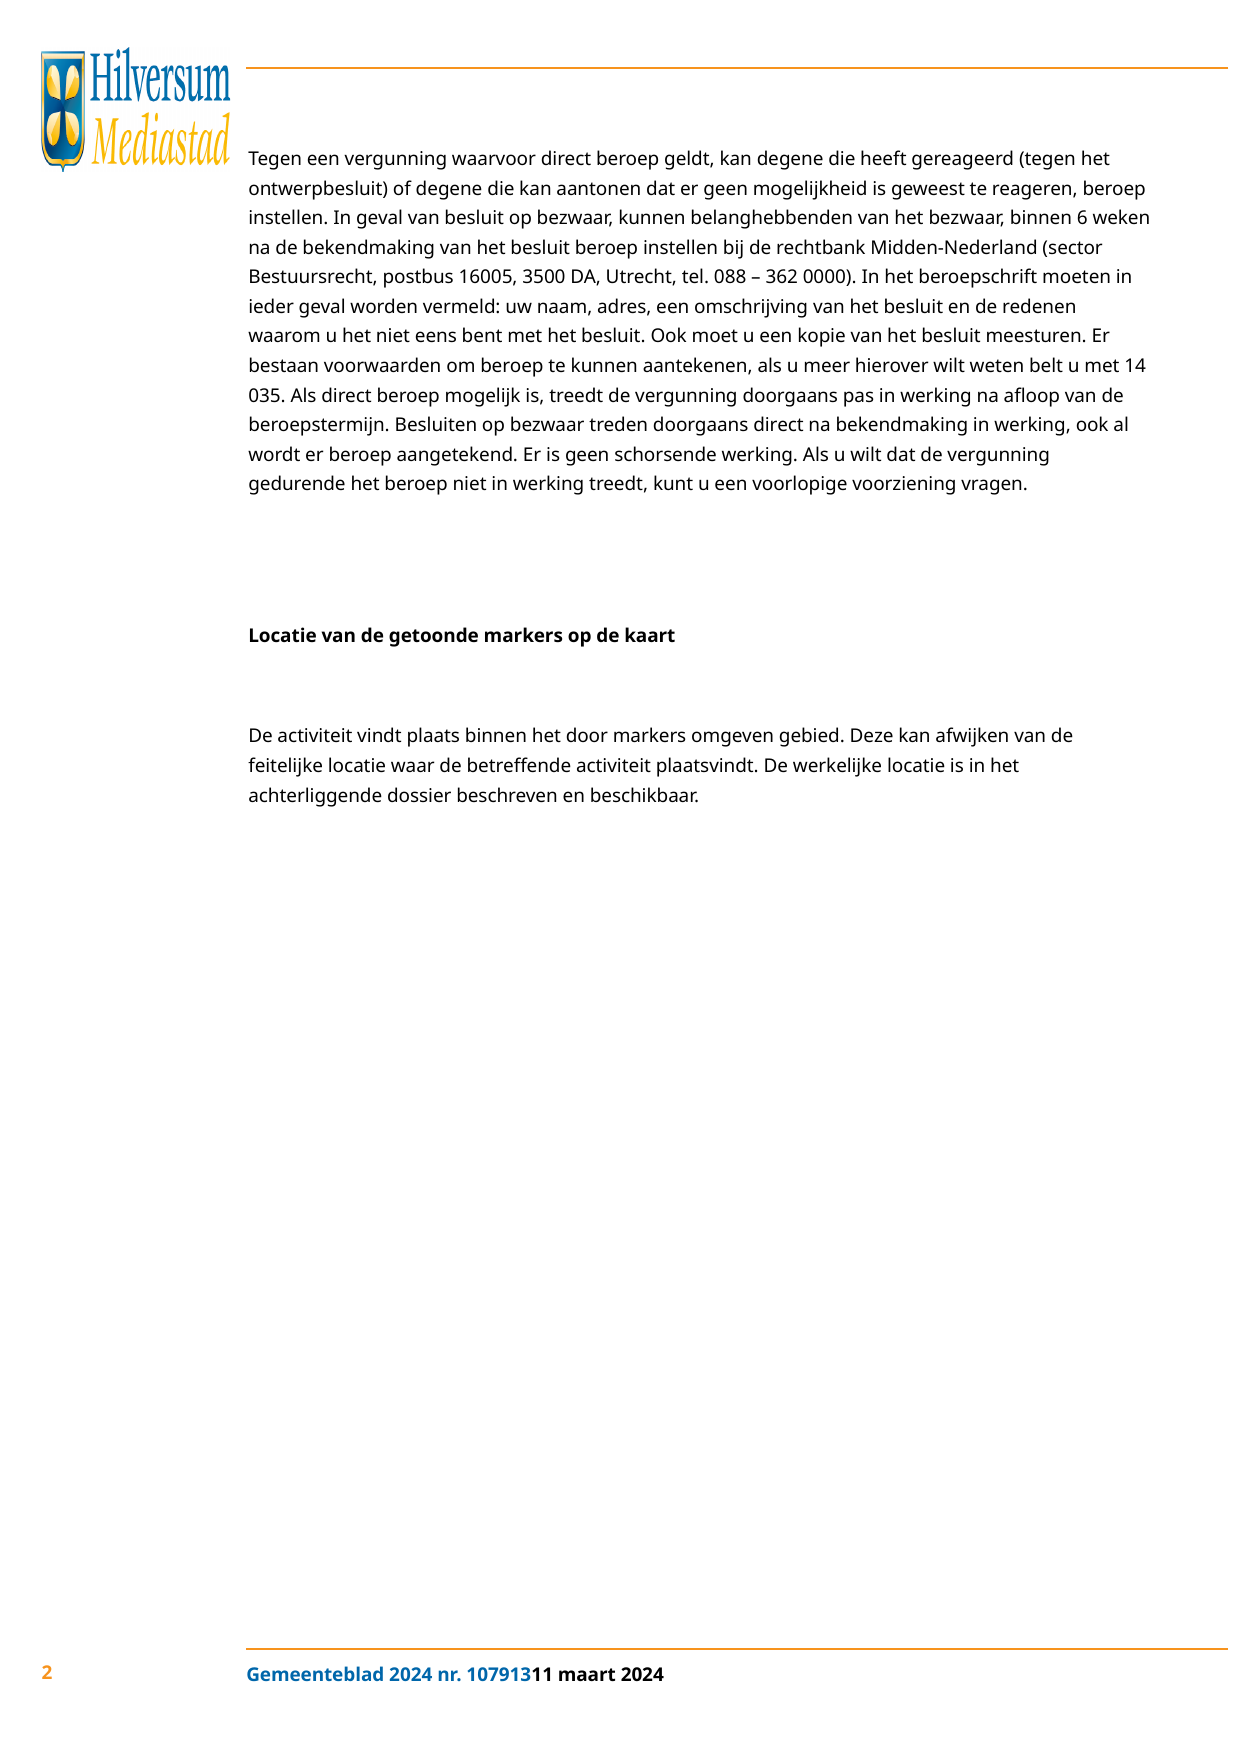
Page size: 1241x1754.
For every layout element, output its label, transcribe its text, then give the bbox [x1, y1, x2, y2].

picture [41, 47, 231, 172]
text Tegen een vergunning waarvoor direct beroep geldt, kan degene die heeft gereageerd (tegen het ontwerpbesluit) of degene die kan aantonen dat er geen mogelijkheid is geweest te reageren, beroep instellen. In geval van besluit op bezwaar, kunnen belanghebbenden van het bezwaar, binnen 6 weken na de bekendmaking van het besluit beroep instellen bij de rechtbank Midden-Nederland (sector Bestuursrecht, postbus 16005, 3500 DA, Utrecht, tel. 088 – 362 0000). In het beroepschrift moeten in ieder geval worden vermeld: uw naam, adres, een omschrijving van het besluit en de redenen waarom u het niet eens bent met het besluit. Ook moet u een kopie van het besluit meesturen. Er bestaan voorwaarden om beroep te kunnen aantekenen, als u meer hierover wilt weten belt u met 14 035. Als direct beroep mogelijk is, treedt de vergunning doorgaans pas in werking na afloop van de beroepstermijn. Besluiten op bezwaar treden doorgaans direct na bekendmaking in werking, ook al wordt er beroep aangetekend. Er is geen schorsende werking. Als u wilt dat de vergunning gedurende het beroep niet in werking treedt, kunt u een voorlopige voorziening vragen. [248, 145, 1152, 496]
text Locatie van de getoonde markers op de kaart [248, 622, 1152, 648]
text De activiteit vindt plaats binnen het door markers omgeven gebied. Deze kan afwijken van de feitelijke locatie waar de betreffende activiteit plaatsvindt. De werkelijke locatie is in het achterliggende dossier beschreven en beschikbaar. [248, 723, 1152, 808]
